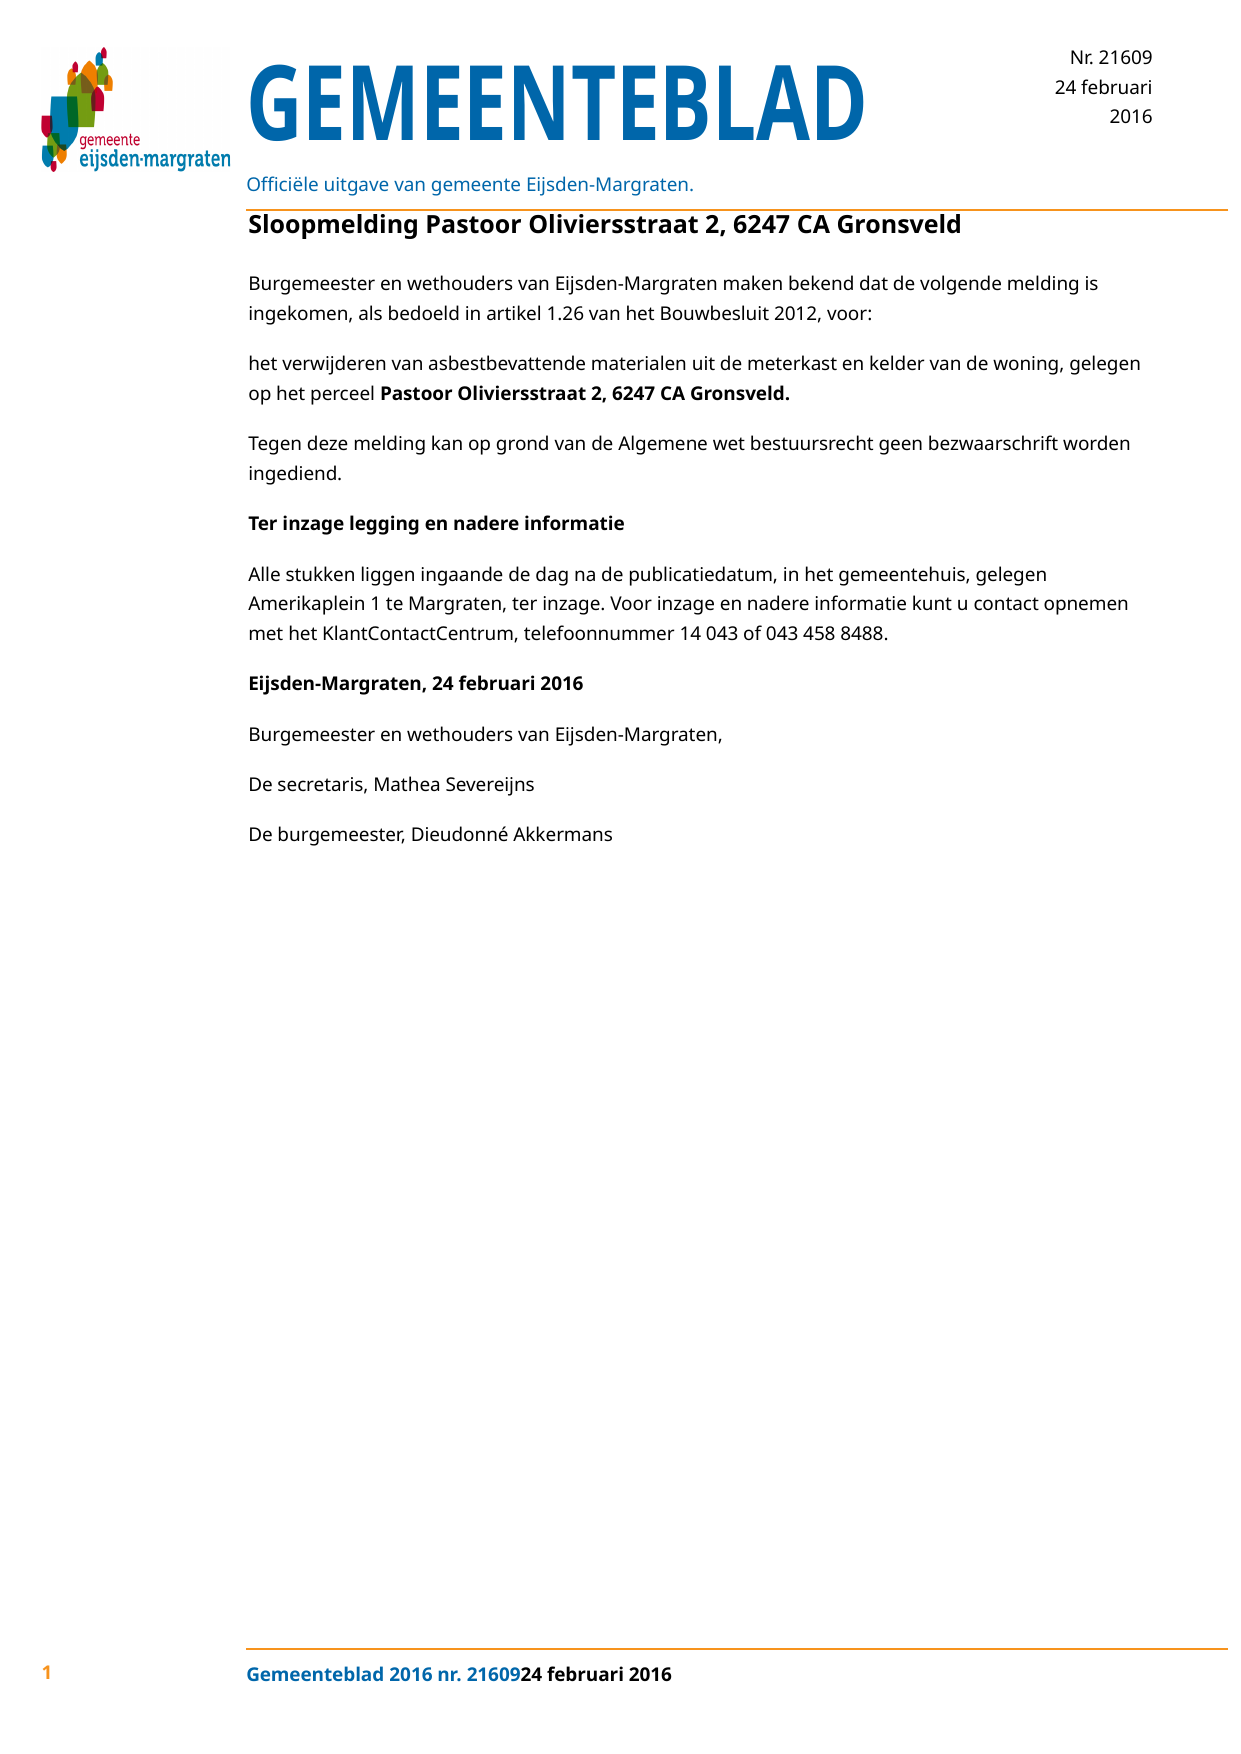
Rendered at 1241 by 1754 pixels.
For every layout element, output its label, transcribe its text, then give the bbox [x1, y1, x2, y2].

text Burgemeester en wethouders van Eijsden-Margraten, [248, 721, 1152, 746]
text Ter inzage legging en nadere informatie [248, 510, 1152, 536]
text Sloopmelding Pastoor Oliviersstraat 2, 6247 CA Gronsveld [248, 211, 1152, 241]
text Tegen deze melding kan op grond van de Algemene wet bestuursrecht geen bezwaarschrift worden ingediend. [248, 430, 1152, 486]
text Burgemeester en wethouders van Eijsden-Margraten maken bekend dat de volgende melding is ingekomen, als bedoeld in artikel 1.26 van het Bouwbesluit 2012, voor: [248, 270, 1152, 326]
text De secretaris, Mathea Severeijns [248, 771, 1152, 797]
picture [41, 47, 231, 172]
text Alle stukken liggen ingaande de dag na de publicatiedatum, in het gemeentehuis, gelegen Amerikaplein 1 te Margraten, ter inzage. Voor inzage en nadere informatie kunt u contact opnemen met het KlantContactCentrum, telefoonnummer 14 043 of 043 458 8488. [248, 561, 1152, 646]
text Eijsden-Margraten, 24 februari 2016 [248, 670, 1152, 696]
text het verwijderen van asbestbevattende materialen uit de meterkast en kelder van de woning, gelegen op het perceel Pastoor Oliviersstraat 2, 6247 CA Gronsveld. [248, 350, 1152, 406]
text De burgemeester, Dieudonné Akkermans [248, 822, 1152, 847]
